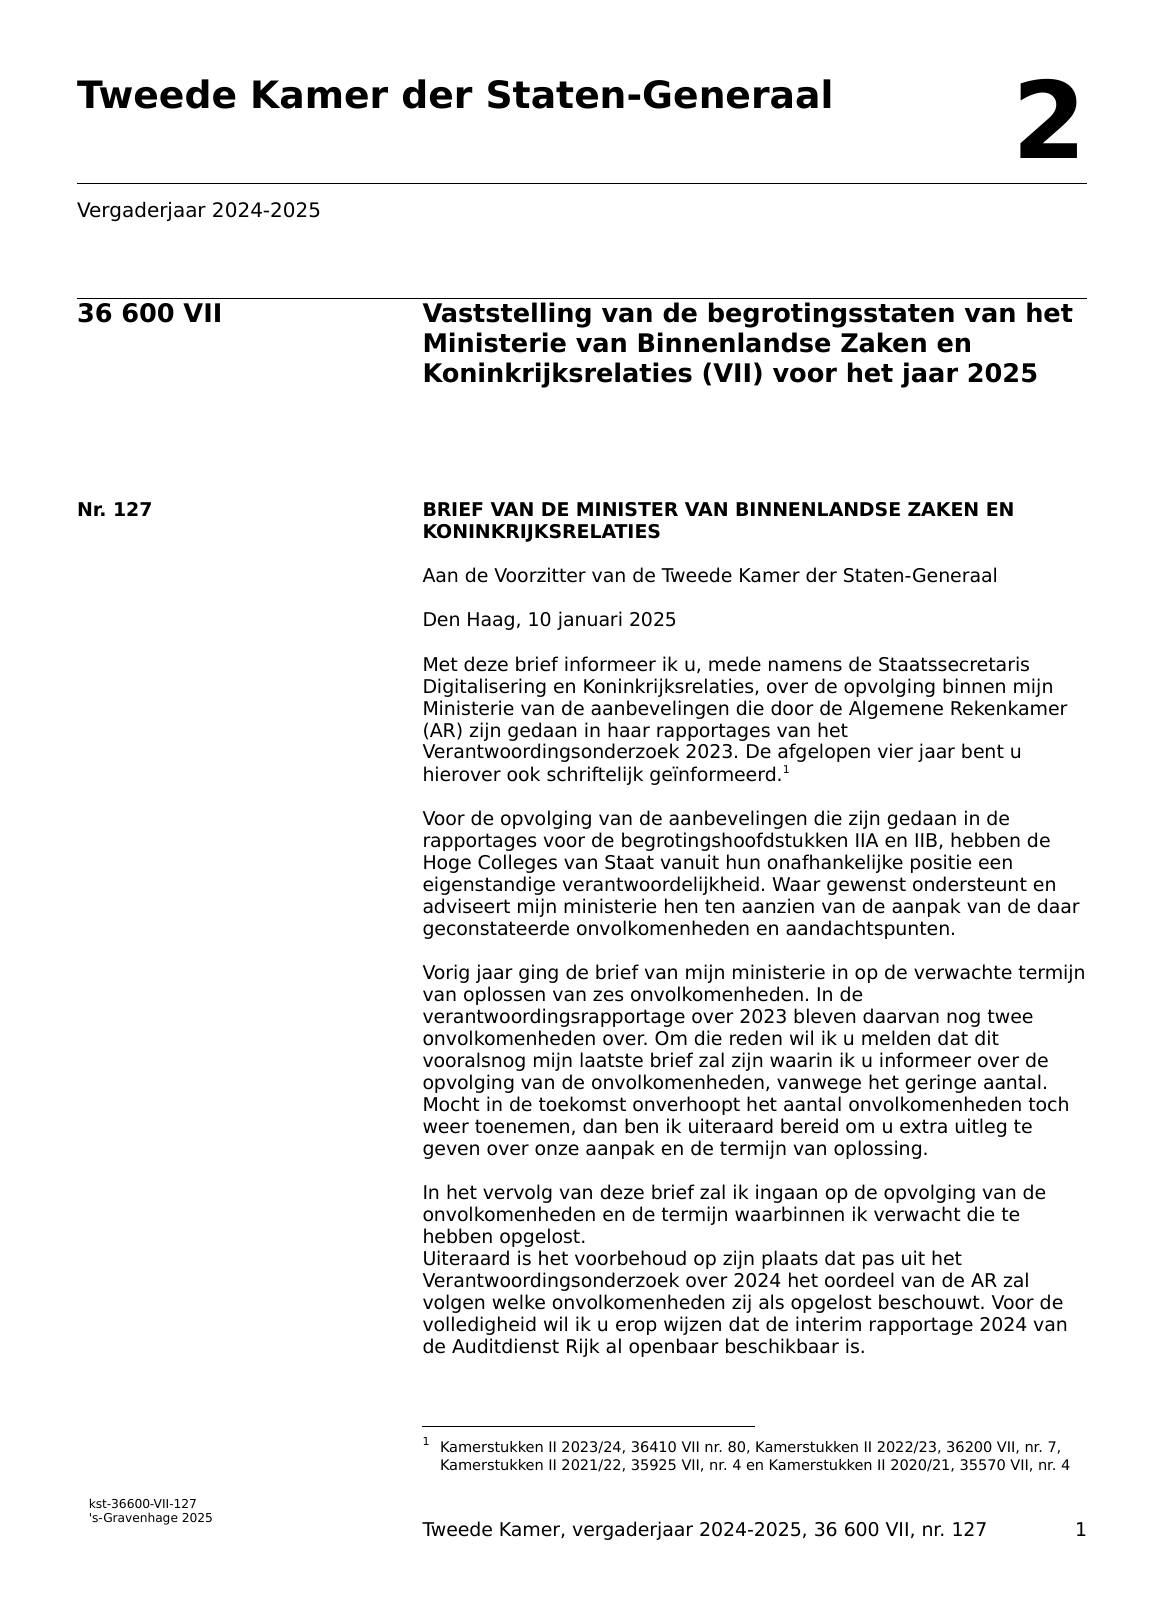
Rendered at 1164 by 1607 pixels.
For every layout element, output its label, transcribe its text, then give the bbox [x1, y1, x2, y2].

subtitle 36 600 VII Vaststelling van de begrotingsstaten van het Ministerie van Binnenlandse Zaken en Koninkrijksrelaties (VII) voor het jaar 2025 [77, 299, 1087, 388]
text Voor de opvolging van de aanbevelingen die zijn gedaan in de rapportages voor de begrotingshoofdstukken IIA en IIB, hebben de Hoge Colleges van Staat vanuit hun onafhankelijke positie een eigenstandige verantwoordelijkheid. Waar gewenst ondersteunt en adviseert mijn ministerie hen ten aanzien van de aanpak van de daar geconstateerde onvolkomenheden en aandachtspunten. [422, 808, 1087, 939]
text In het vervolg van deze brief zal ik ingaan op de opvolging van de onvolkomenheden en de termijn waarbinnen ik verwacht die te hebben opgelost. [422, 1182, 1087, 1248]
text kst-36600-VII-127 [88, 1497, 323, 1511]
text Kamerstukken II 2023/24, 36410 VII nr. 80, Kamerstukken II 2022/23, 36200 VII, nr. 7, Kamerstukken II 2021/22, 35925 VII, nr. 4 en Kamerstukken II 2020/21, 35570 VII, nr. 4 [422, 1435, 1087, 1474]
text Den Haag, 10 januari 2025 [422, 609, 1087, 631]
text 's-Gravenhage 2025 [88, 1511, 323, 1525]
text Aan de Voorzitter van de Tweede Kamer der Staten-Generaal [422, 565, 1087, 587]
table_header 2 [886, 59, 1087, 183]
text Vorig jaar ging de brief van mijn ministerie in op de verwachte termijn van oplossen van zes onvolkomenheden. In de verantwoordingsrapportage over 2023 bleven daarvan nog twee onvolkomenheden over. Om die reden wil ik u melden dat dit vooralsnog mijn laatste brief zal zijn waarin ik u informeer over de opvolging van de onvolkomenheden, vanwege het geringe aantal. Mocht in de toekomst onverhoopt het aantal onvolkomenheden toch weer toenemen, dan ben ik uiteraard bereid om u extra uitleg te geven over onze aanpak en de termijn van oplossing. [422, 962, 1087, 1159]
text Met deze brief informeer ik u, mede namens de Staatssecretaris Digitalisering en Koninkrijksrelaties, over de opvolging binnen mijn Ministerie van de aanbevelingen die door de Algemene Rekenkamer (AR) zijn gedaan in haar rapportages van het Verantwoordingsonderzoek 2023. De afgelopen vier jaar bent u hierover ook schriftelijk geïnformeerd. [422, 653, 1087, 785]
text Uiteraard is het voorbehoud op zijn plaats dat pas uit het Verantwoordingsonderzoek over 2024 het oordeel van de AR zal volgen welke onvolkomenheden zij als opgelost beschouwt. Voor de volledigheid wil ik u erop wijzen dat de interim rapportage 2024 van de Auditdienst Rijk al openbaar beschikbaar is. [422, 1248, 1087, 1357]
subtitle Nr. 127 BRIEF VAN DE MINISTER VAN BINNENLANDSE ZAKEN EN KONINKRIJKSRELATIES [77, 499, 1087, 543]
table_cell Vergaderjaar 2024-2025 [77, 184, 1087, 298]
table_header Tweede Kamer der Staten-Generaal [77, 59, 886, 183]
